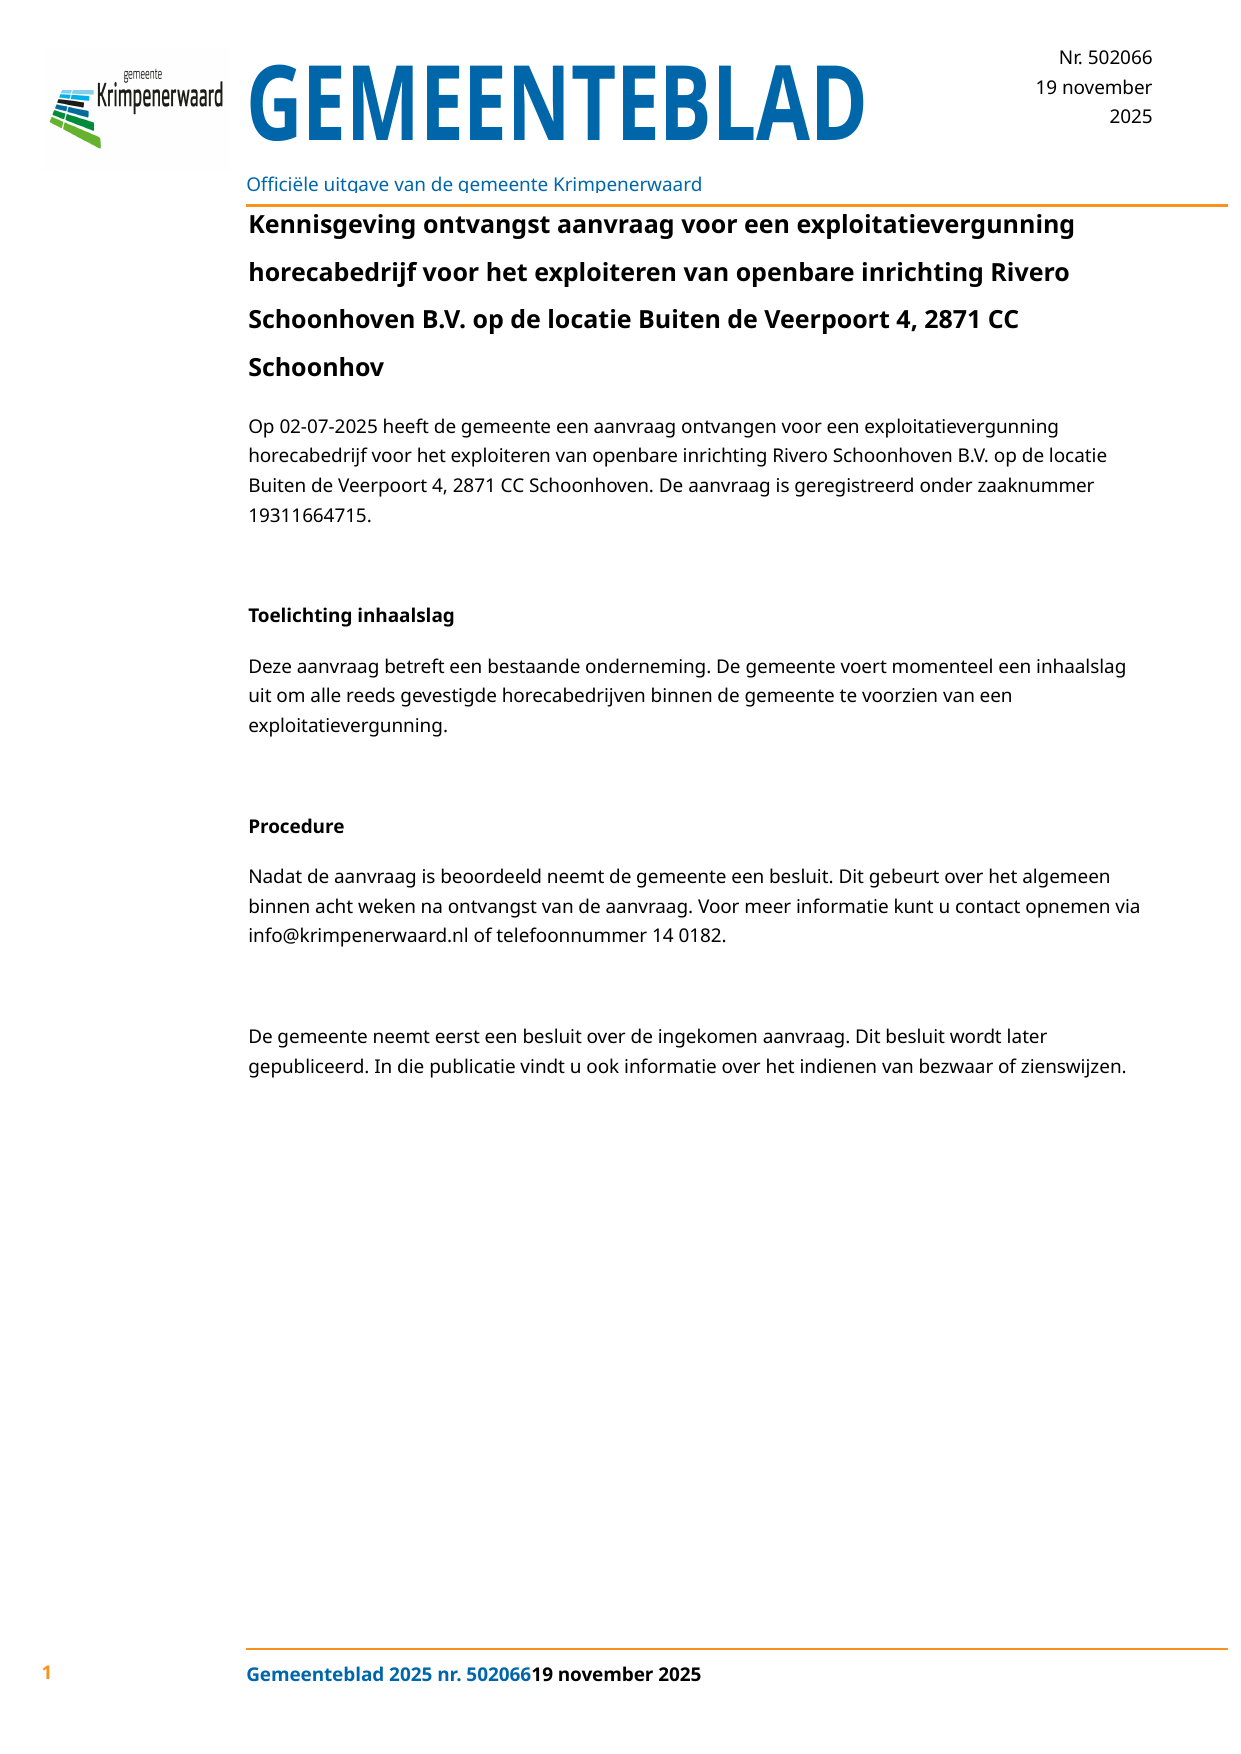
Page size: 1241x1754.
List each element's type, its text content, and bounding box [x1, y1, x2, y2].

text Nadat de aanvraag is beoordeeld neemt de gemeente een besluit. Dit gebeurt over het algemeen binnen acht weken na ontvangst van de aanvraag. Voor meer informatie kunt u contact opnemen via info@krimpenerwaard.nl of telefoonnummer 14 0182. [248, 863, 1152, 948]
text Kennisgeving ontvangst aanvraag voor een exploitatievergunning horecabedrijf voor het exploiteren van openbare inrichting Rivero Schoonhoven B.V. op de locatie Buiten de Veerpoort 4, 2871 CC Schoonhov [248, 207, 1152, 384]
text Toelichting inhaalslag [248, 603, 1152, 628]
text De gemeente neemt eerst een besluit over de ingekomen aanvraag. Dit besluit wordt later gepubliceerd. In die publicatie vindt u ook informatie over het indienen van bezwaar of zienswijzen. [248, 1023, 1152, 1079]
text Procedure [248, 813, 1152, 839]
text Op 02-07-2025 heeft de gemeente een aanvraag ontvangen voor een exploitatievergunning horecabedrijf voor het exploiteren van openbare inrichting Rivero Schoonhoven B.V. op de locatie Buiten de Veerpoort 4, 2871 CC Schoonhoven. De aanvraag is geregistreerd onder zaaknummer 19311664715. [248, 413, 1152, 528]
text Deze aanvraag betreft een bestaande onderneming. De gemeente voert momenteel een inhaalslag uit om alle reeds gevestigde horecabedrijven binnen de gemeente te voorzien van een exploitatievergunning. [248, 653, 1152, 738]
picture [41, 47, 231, 172]
